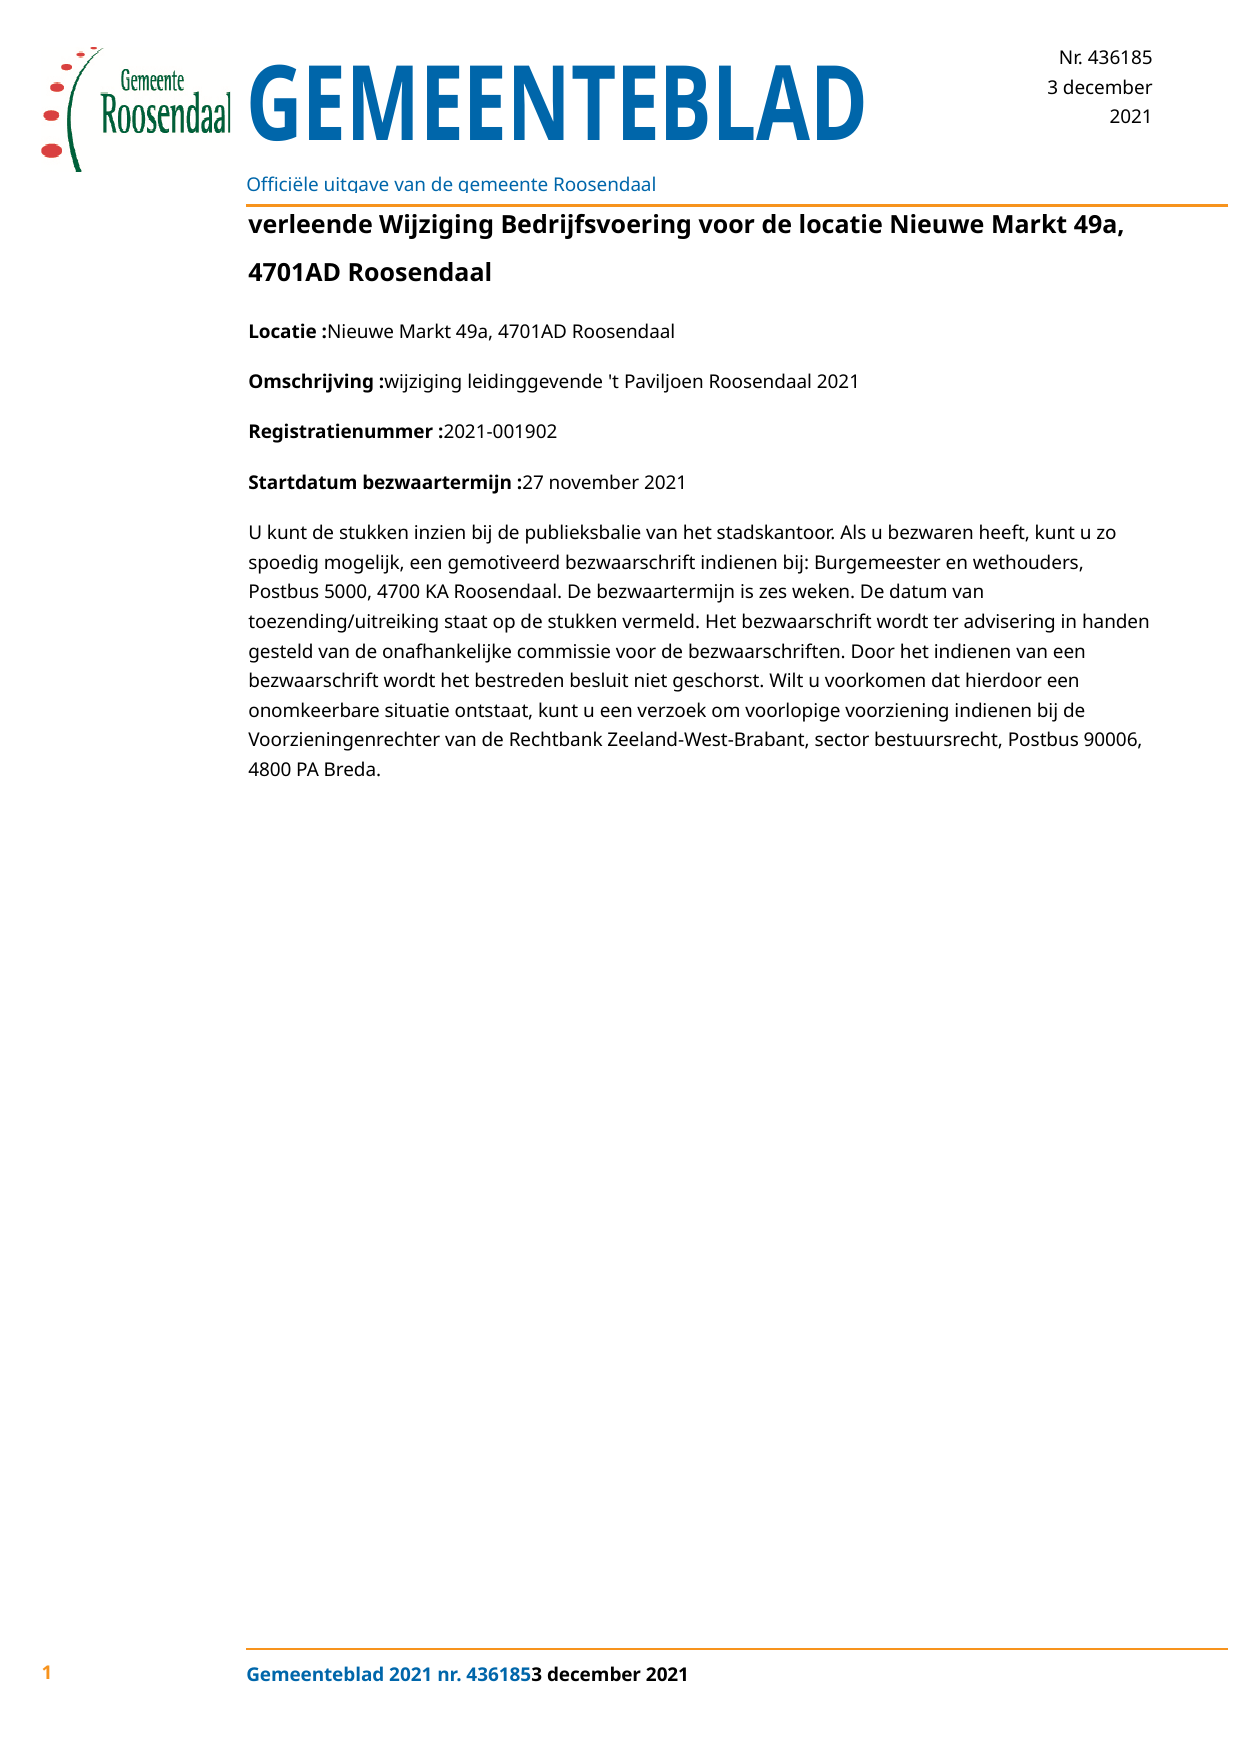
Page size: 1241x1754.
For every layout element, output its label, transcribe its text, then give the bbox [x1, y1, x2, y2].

text Locatie :Nieuwe Markt 49a, 4701AD Roosendaal [248, 318, 1152, 344]
text verleende Wijziging Bedrijfsvoering voor de locatie Nieuwe Markt 49a, 4701AD Roosendaal [248, 207, 1152, 288]
text Registratienummer :2021-001902 [248, 419, 1152, 444]
text Omschrijving :wijziging leidinggevende 't Paviljoen Roosendaal 2021 [248, 368, 1152, 394]
picture [41, 47, 231, 172]
text Startdatum bezwaartermijn :27 november 2021 [248, 469, 1152, 495]
text U kunt de stukken inzien bij de publieksbalie van het stadskantoor. Als u bezwaren heeft, kunt u zo spoedig mogelijk, een gemotiveerd bezwaarschrift indienen bij: Burgemeester en wethouders, Postbus 5000, 4700 KA Roosendaal. De bezwaartermijn is zes weken. De datum van toezending/uitreiking staat op de stukken vermeld. Het bezwaarschrift wordt ter advisering in handen gesteld van de onafhankelijke commissie voor de bezwaarschriften. Door het indienen van een bezwaarschrift wordt het bestreden besluit niet geschorst. Wilt u voorkomen dat hierdoor een onomkeerbare situatie ontstaat, kunt u een verzoek om voorlopige voorziening indienen bij de Voorzieningenrechter van de Rechtbank Zeeland-West-Brabant, sector bestuursrecht, Postbus 90006, 4800 PA Breda. [248, 519, 1152, 782]
